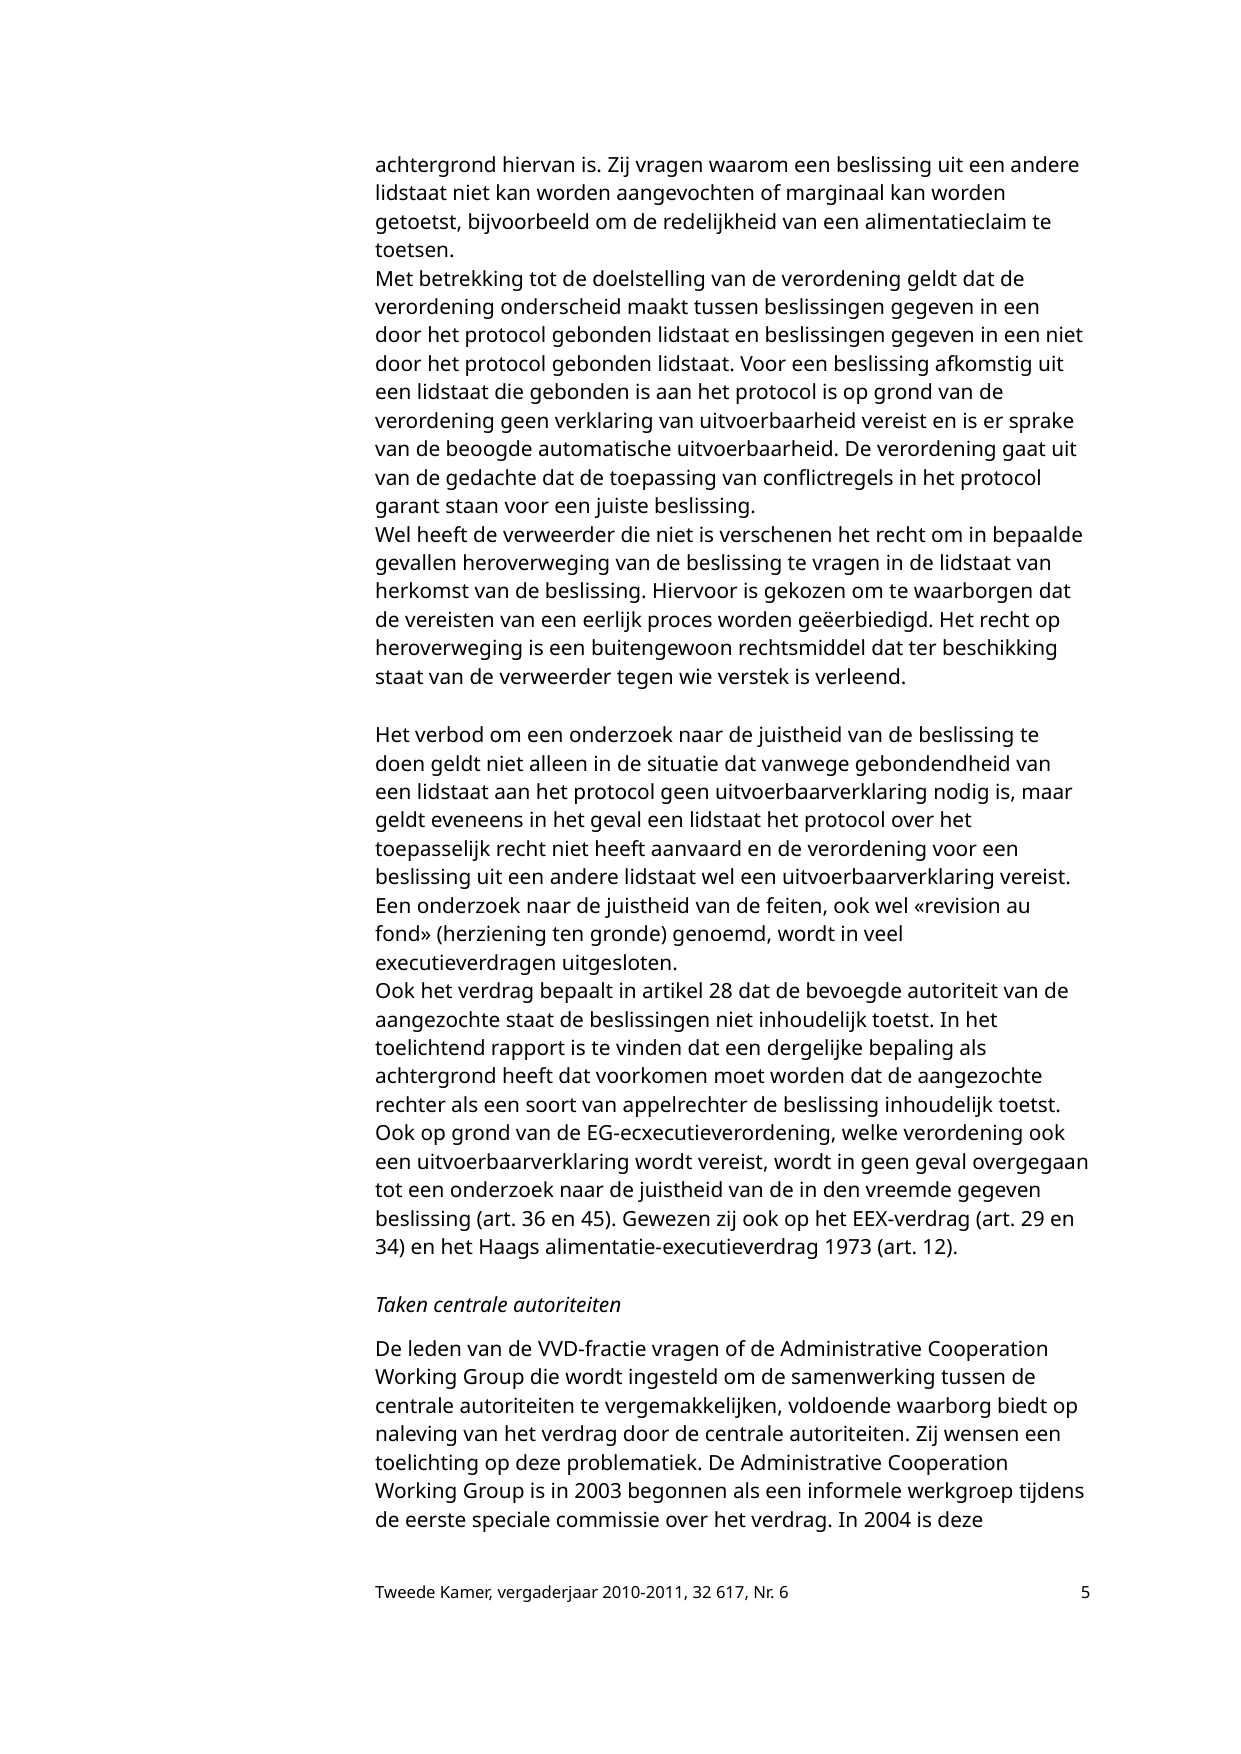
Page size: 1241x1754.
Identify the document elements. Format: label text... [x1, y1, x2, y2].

text Het verbod om een onderzoek naar de juistheid van de beslissing te doen geldt niet alleen in de situatie dat vanwege gebondendheid van een lidstaat aan het protocol geen uitvoerbaarverklaring nodig is, maar geldt eveneens in het geval een lidstaat het protocol over het toepasselijk recht niet heeft aanvaard en de verordening voor een beslissing uit een andere lidstaat wel een uitvoerbaarverklaring vereist. Een onderzoek naar de juistheid van de feiten, ook wel «revision au fond» (herziening ten gronde) genoemd, wordt in veel executieverdragen uitgesloten. [375, 720, 1090, 976]
text De leden van de VVD-fractie vragen of de Administrative Cooperation Working Group die wordt ingesteld om de samenwerking tussen de centrale autoriteiten te vergemakkelijken, voldoende waarborg biedt op naleving van het verdrag door de centrale autoriteiten. Zij wensen een toelichting op deze problematiek. De Administrative Cooperation Working Group is in 2003 begonnen als een informele werkgroep tijdens de eerste speciale commissie over het verdrag. In 2004 is deze [375, 1334, 1090, 1533]
text Ook op grond van de EG-ecxecutieverordening, welke verordening ook een uitvoerbaarverklaring wordt vereist, wordt in geen geval overgegaan tot een onderzoek naar de juistheid van de in den vreemde gegeven beslissing (art. 36 en 45). Gewezen zij ook op het EEX-verdrag (art. 29 en 34) en het Haags alimentatie-executieverdrag 1973 (art. 12). [375, 1118, 1090, 1261]
text Ook het verdrag bepaalt in artikel 28 dat de bevoegde autoriteit van de aangezochte staat de beslissingen niet inhoudelijk toetst. In het toelichtend rapport is te vinden dat een dergelijke bepaling als achtergrond heeft dat voorkomen moet worden dat de aangezochte rechter als een soort van appelrechter de beslissing inhoudelijk toetst. [375, 976, 1090, 1118]
text achtergrond hiervan is. Zij vragen waarom een beslissing uit een andere lidstaat niet kan worden aangevochten of marginaal kan worden getoetst, bijvoorbeeld om de redelijkheid van een alimentatieclaim te toetsen. [375, 150, 1090, 264]
text Met betrekking tot de doelstelling van de verordening geldt dat de verordening onderscheid maakt tussen beslissingen gegeven in een door het protocol gebonden lidstaat en beslissingen gegeven in een niet door het protocol gebonden lidstaat. Voor een beslissing afkomstig uit een lidstaat die gebonden is aan het protocol is op grond van de verordening geen verklaring van uitvoerbaarheid vereist en is er sprake van de beoogde automatische uitvoerbaarheid. De verordening gaat uit van de gedachte dat de toepassing van conflictregels in het protocol garant staan voor een juiste beslissing. [375, 264, 1090, 520]
text Wel heeft de verweerder die niet is verschenen het recht om in bepaalde gevallen heroverweging van de beslissing te vragen in de lidstaat van herkomst van de beslissing. Hiervoor is gekozen om te waarborgen dat de vereisten van een eerlijk proces worden geëerbiedigd. Het recht op heroverweging is een buitengewoon rechtsmiddel dat ter beschikking staat van de verweerder tegen wie verstek is verleend. [375, 520, 1090, 690]
text Taken centrale autoriteiten [375, 1291, 1090, 1319]
